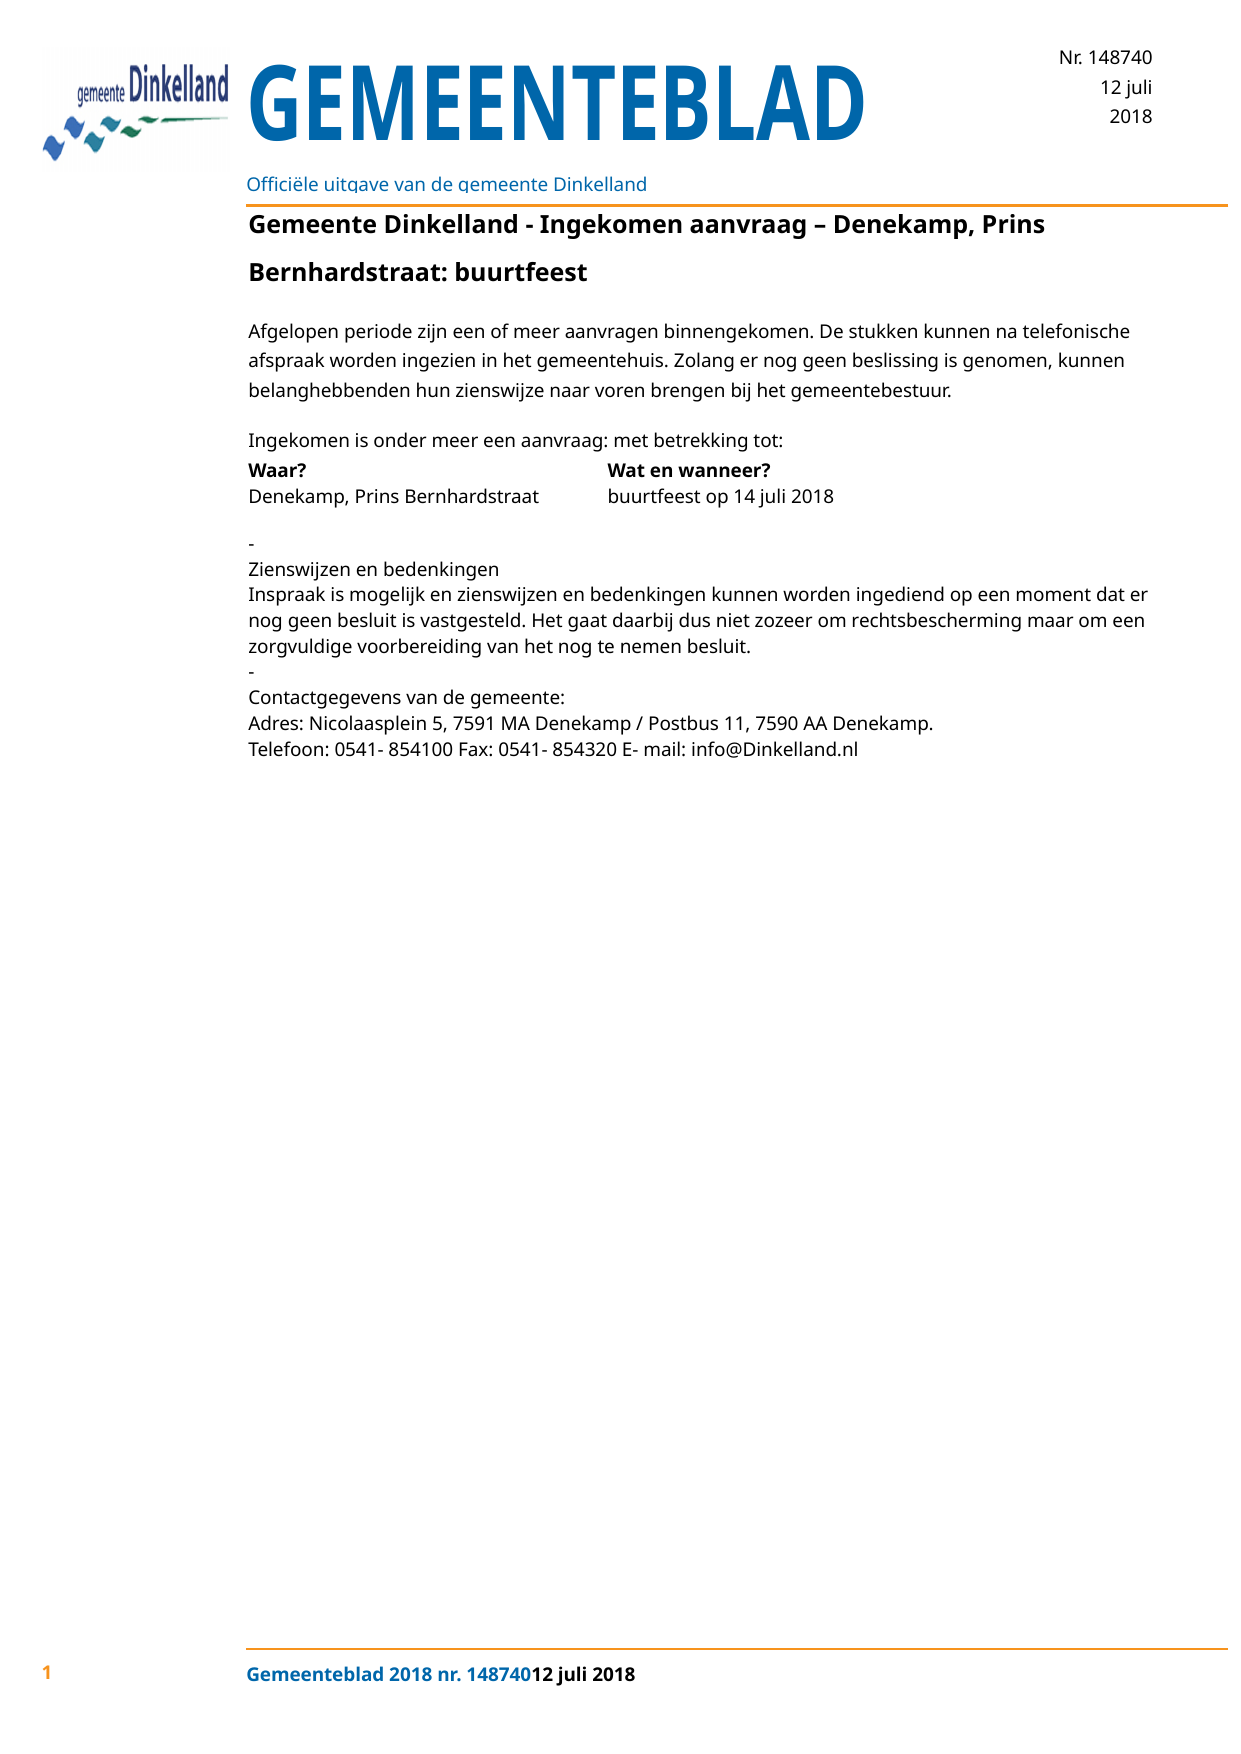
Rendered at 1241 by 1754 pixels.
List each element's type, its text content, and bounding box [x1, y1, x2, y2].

text Ingekomen is onder meer een aanvraag: met betrekking tot: [248, 427, 1152, 453]
table_header Waar? [248, 457, 607, 483]
picture [41, 47, 231, 172]
text Inspraak is mogelijk en zienswijzen en bedenkingen kunnen worden ingediend op een moment dat er nog geen besluit is vastgesteld. Het gaat daarbij dus niet zozeer om rechtsbescherming maar om een zorgvuldige voorbereiding van het nog te nemen besluit. [248, 582, 1152, 659]
text - [248, 659, 1152, 684]
table_cell buurtfeest op 14 juli 2018 [608, 483, 1152, 509]
table_header Wat en wanneer? [608, 457, 1152, 483]
text Afgelopen periode zijn een of meer aanvragen binnengekomen. De stukken kunnen na telefonische afspraak worden ingezien in het gemeentehuis. Zolang er nog geen beslissing is genomen, kunnen belanghebbenden hun zienswijze naar voren brengen bij het gemeentebestuur. [248, 318, 1152, 403]
text Gemeente Dinkelland - Ingekomen aanvraag – Denekamp, Prins Bernhardstraat: buurtfeest [248, 207, 1152, 288]
text Adres: Nicolaasplein 5, 7591 MA Denekamp / Postbus 11, 7590 AA Denekamp. [248, 710, 1152, 736]
text Zienswijzen en bedenkingen [248, 556, 1152, 582]
text - [248, 530, 1152, 556]
text Contactgegevens van de gemeente: [248, 684, 1152, 710]
text Telefoon: 0541- 854100 Fax: 0541- 854320 E- mail: info@Dinkelland.nl [248, 736, 1152, 762]
table_cell Denekamp, Prins Bernhardstraat [248, 483, 607, 509]
